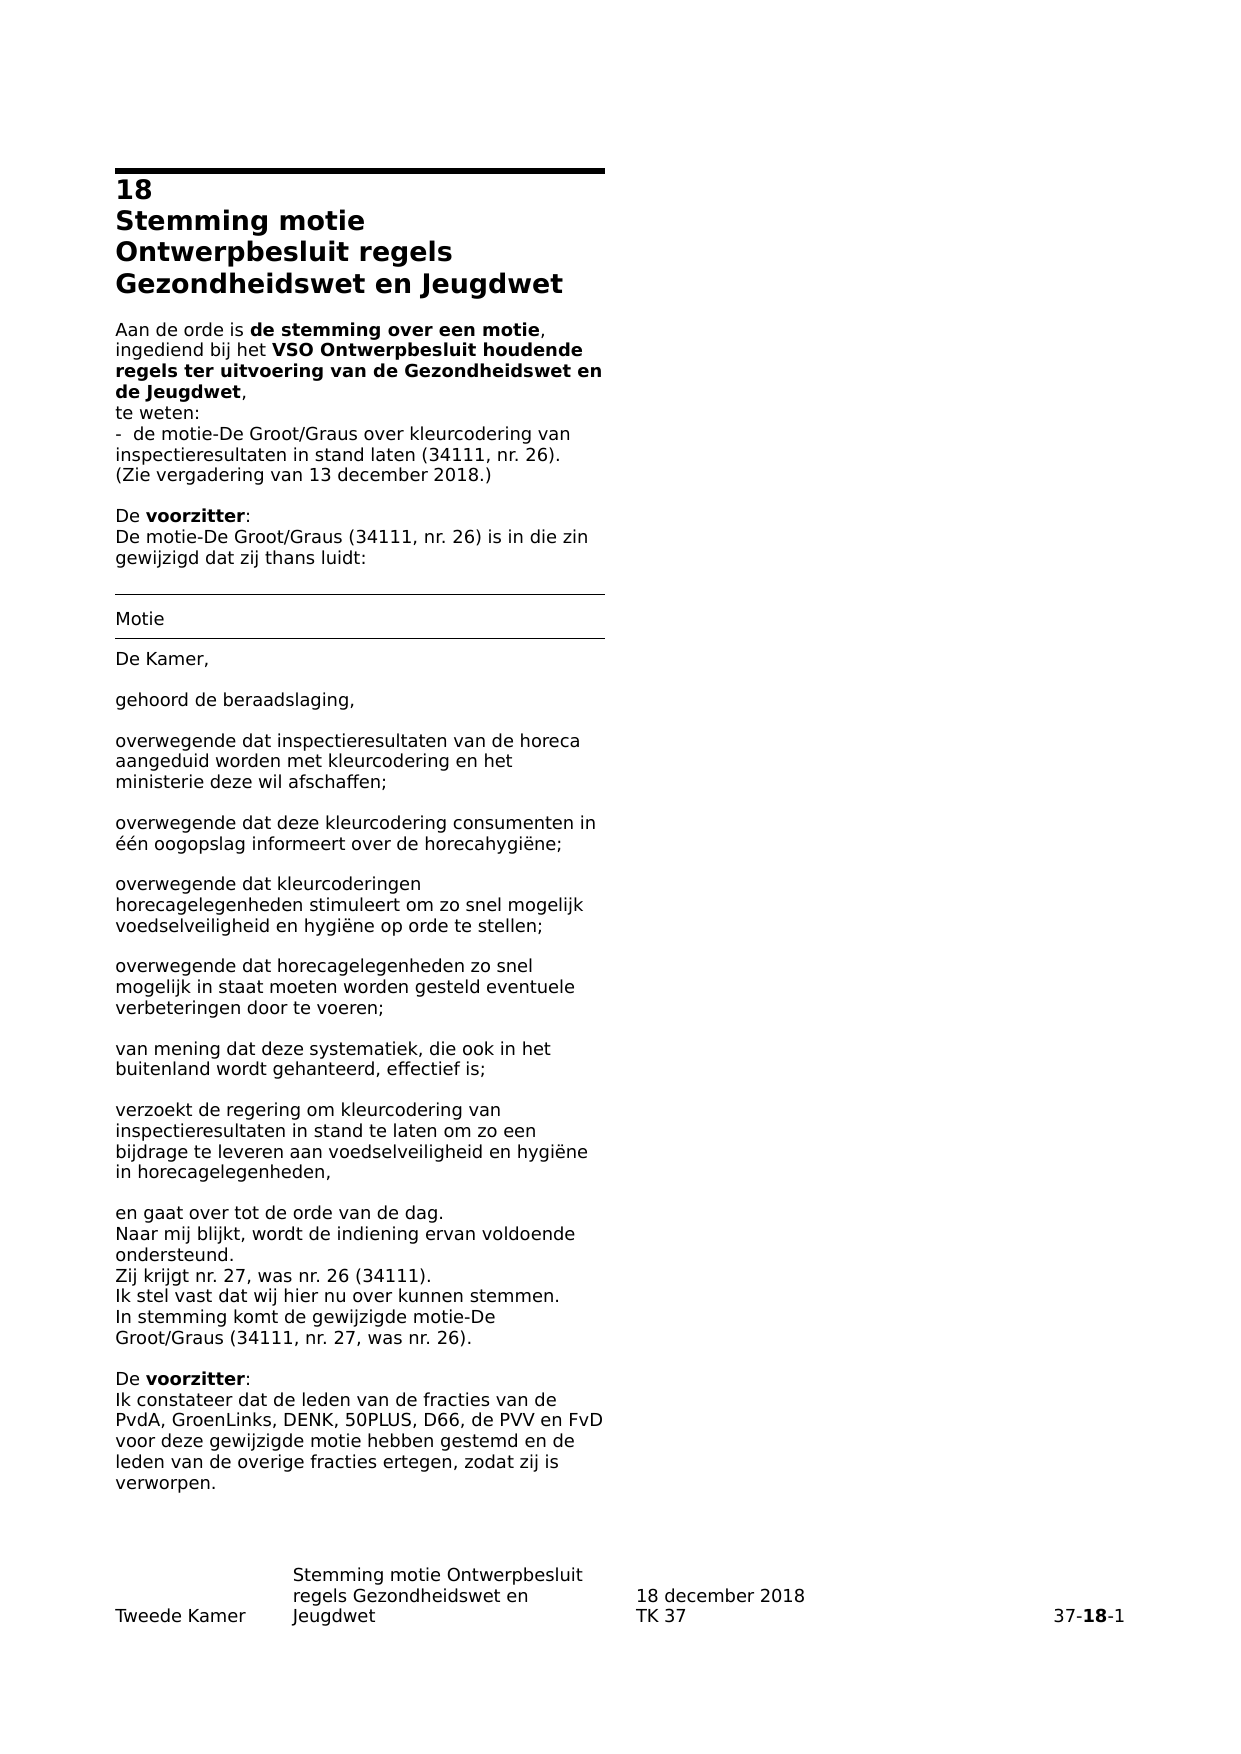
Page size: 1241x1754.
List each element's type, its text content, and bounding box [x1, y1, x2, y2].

text De motie-De Groot/Graus (34111, nr. 26) is in die zin gewijzigd dat zij thans luidt: [115, 527, 605, 568]
text De voorzitter: [115, 506, 605, 527]
title 18 Stemming motie Ontwerpbesluit regels Gezondheidswet en Jeugdwet [115, 174, 605, 299]
text gehoord de beraadslaging, [115, 690, 605, 711]
text De voorzitter: [115, 1369, 605, 1389]
text verzoekt de regering om kleurcodering van inspectieresultaten in stand te laten om zo een bijdrage te leveren aan voedselveiligheid en hygiëne in horecagelegenheden, [115, 1100, 605, 1183]
text De Kamer, [115, 649, 605, 670]
text (Zie vergadering van 13 december 2018.) [115, 465, 605, 486]
text Aan de orde is de stemming over een motie, ingediend bij het VSO Ontwerpbesluit houdende regels ter uitvoering van de Gezondheidswet en de Jeugdwet, [115, 319, 605, 403]
list de motie-De Groot/Graus over kleurcodering van inspectieresultaten in stand laten (34111, nr. 26). [115, 423, 605, 465]
text overwegende dat horecagelegenheden zo snel mogelijk in staat moeten worden gesteld eventuele verbeteringen door te voeren; [115, 956, 605, 1018]
text en gaat over tot de orde van de dag. [115, 1203, 605, 1224]
text overwegende dat deze kleurcodering consumenten in één oogopslag informeert over de horecahygiëne; [115, 813, 605, 854]
text Motie [115, 608, 605, 629]
text Naar mij blijkt, wordt de indiening ervan voldoende ondersteund. [115, 1224, 605, 1265]
text Zij krijgt nr. 27, was nr. 26 (34111). [115, 1265, 605, 1286]
text Ik constateer dat de leden van de fracties van de PvdA, GroenLinks, DENK, 50PLUS, D66, de PVV en FvD voor deze gewijzigde motie hebben gestemd en de leden van de overige fracties ertegen, zodat zij is verworpen. [115, 1389, 605, 1493]
text van mening dat deze systematiek, die ook in het buitenland wordt gehanteerd, effectief is; [115, 1038, 605, 1080]
text Ik stel vast dat wij hier nu over kunnen stemmen. [115, 1286, 605, 1307]
text overwegende dat inspectieresultaten van de horeca aangeduid worden met kleurcodering en het ministerie deze wil afschaffen; [115, 731, 605, 793]
text te weten: [115, 403, 605, 423]
text overwegende dat kleurcoderingen horecagelegenheden stimuleert om zo snel mogelijk voedselveiligheid en hygiëne op orde te stellen; [115, 874, 605, 936]
text In stemming komt de gewijzigde motie-De Groot/Graus (34111, nr. 27, was nr. 26). [115, 1307, 605, 1349]
